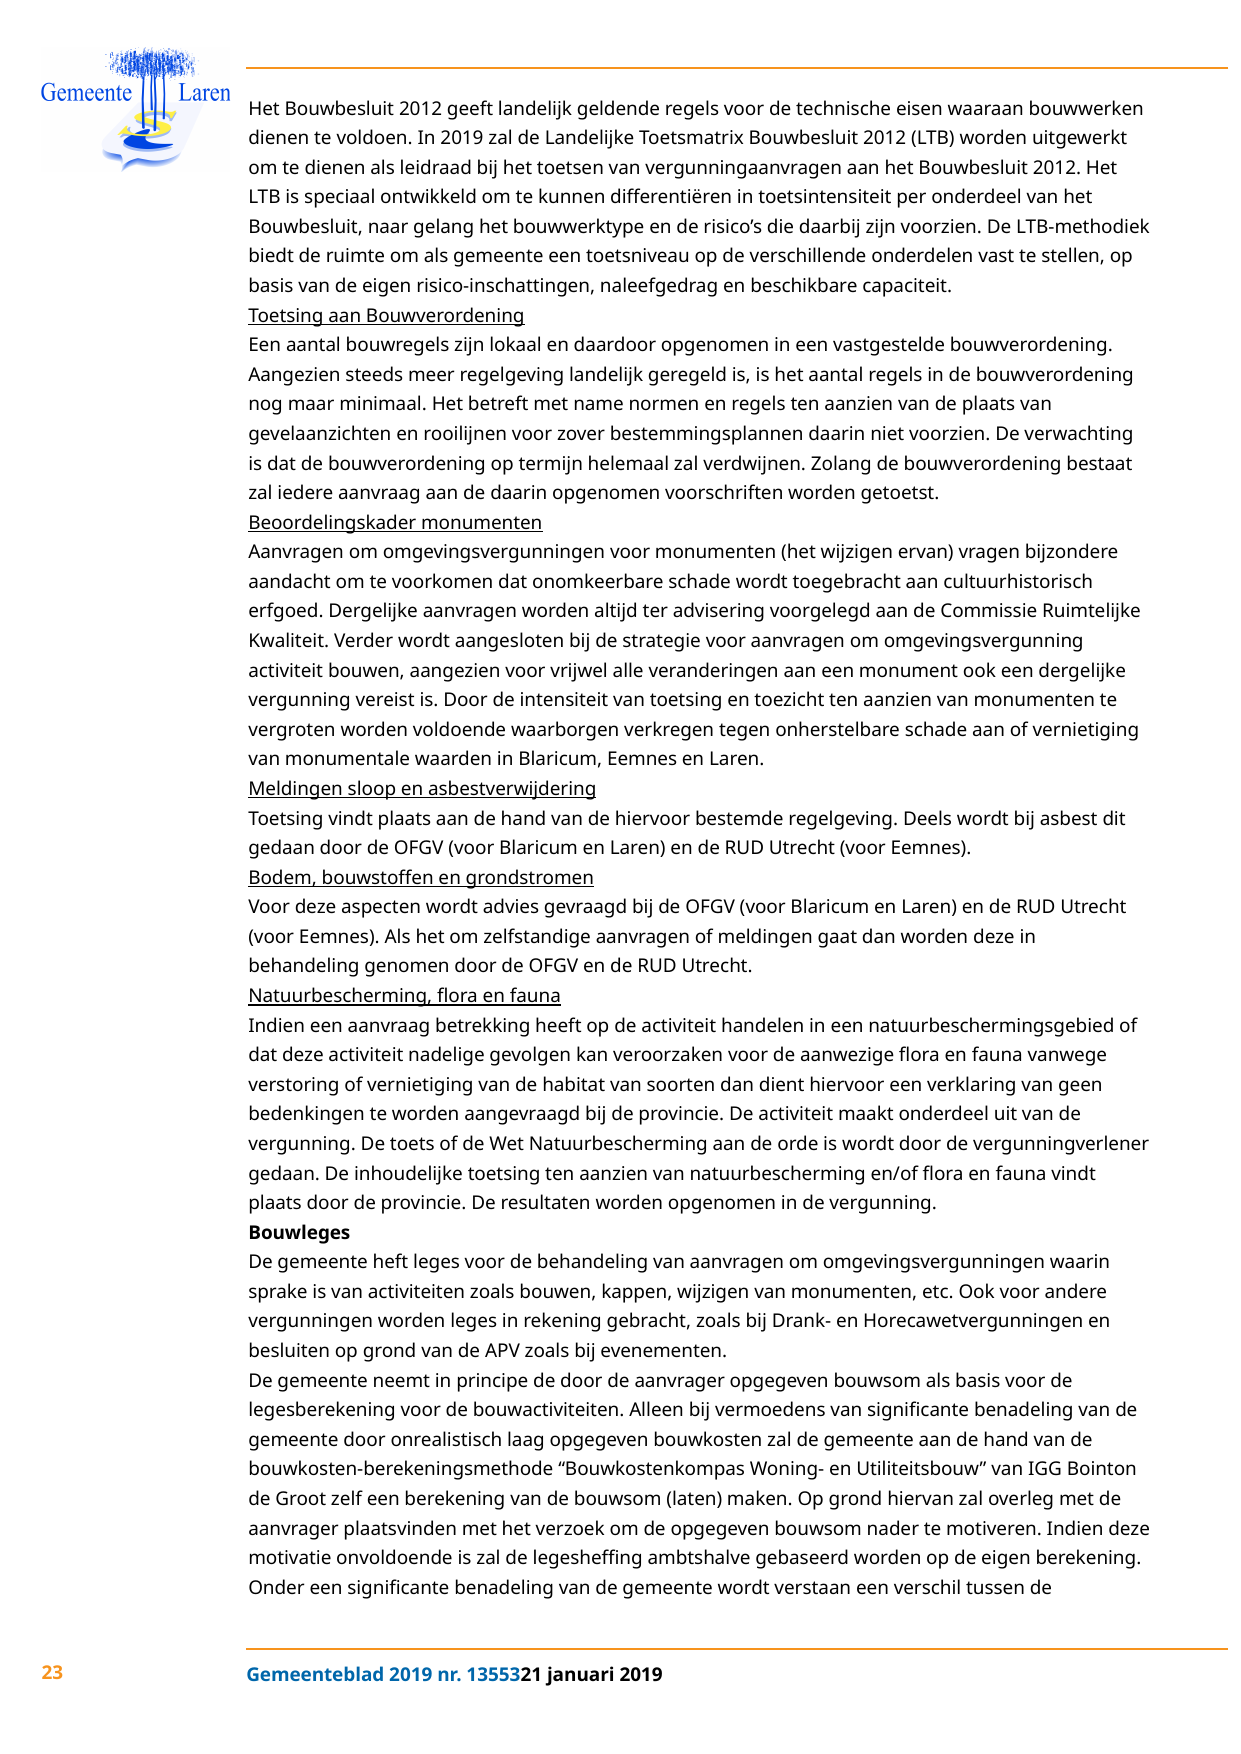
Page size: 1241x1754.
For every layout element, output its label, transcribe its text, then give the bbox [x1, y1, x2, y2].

text Indien een aanvraag betrekking heeft op de activiteit handelen in een natuurbeschermingsgebied of dat deze activiteit nadelige gevolgen kan veroorzaken voor de aanwezige flora en fauna vanwege verstoring of vernietiging van de habitat van soorten dan dient hiervoor een verklaring van geen bedenkingen te worden aangevraagd bij de provincie. De activiteit maakt onderdeel uit van de vergunning. De toets of de Wet Natuurbescherming aan de orde is wordt door de vergunningverlener gedaan. De inhoudelijke toetsing ten aanzien van natuurbescherming en/of flora en fauna vindt plaats door de provincie. De resultaten worden opgenomen in de vergunning. [248, 1012, 1152, 1215]
text Aanvragen om omgevingsvergunningen voor monumenten (het wijzigen ervan) vragen bijzondere aandacht om te voorkomen dat onomkeerbare schade wordt toegebracht aan cultuurhistorisch erfgoed. Dergelijke aanvragen worden altijd ter advisering voorgelegd aan de Commissie Ruimtelijke Kwaliteit. Verder wordt aangesloten bij de strategie voor aanvragen om omgevingsvergunning activiteit bouwen, aangezien voor vrijwel alle veranderingen aan een monument ook een dergelijke vergunning vereist is. Door de intensiteit van toetsing en toezicht ten aanzien van monumenten te vergroten worden voldoende waarborgen verkregen tegen onherstelbare schade aan of vernietiging van monumentale waarden in Blaricum, Eemnes en Laren. [248, 538, 1152, 771]
text Het Bouwbesluit 2012 geeft landelijk geldende regels voor de technische eisen waaraan bouwwerken dienen te voldoen. In 2019 zal de Landelijke Toetsmatrix Bouwbesluit 2012 (LTB) worden uitgewerkt om te dienen als leidraad bij het toetsen van vergunningaanvragen aan het Bouwbesluit 2012. Het LTB is speciaal ontwikkeld om te kunnen differentiëren in toetsintensiteit per onderdeel van het Bouwbesluit, naar gelang het bouwwerktype en de risico’s die daarbij zijn voorzien. De LTB-methodiek biedt de ruimte om als gemeente een toetsniveau op de verschillende onderdelen vast te stellen, op basis van de eigen risico-inschattingen, naleefgedrag en beschikbare capaciteit. [248, 95, 1152, 298]
picture [41, 47, 231, 172]
text Meldingen sloop en asbestverwijdering [248, 775, 1152, 801]
text De gemeente neemt in principe de door de aanvrager opgegeven bouwsom als basis voor de legesberekening voor de bouwactiviteiten. Alleen bij vermoedens van significante benadeling van de gemeente door onrealistisch laag opgegeven bouwkosten zal de gemeente aan de hand van de bouwkosten-berekeningsmethode “Bouwkostenkompas Woning- en Utiliteitsbouw” van IGG Bointon de Groot zelf een berekening van de bouwsom (laten) maken. Op grond hiervan zal overleg met de aanvrager plaatsvinden met het verzoek om de opgegeven bouwsom nader te motiveren. Indien deze motivatie onvoldoende is zal de legesheffing ambtshalve gebaseerd worden op de eigen berekening. Onder een significante benadeling van de gemeente wordt verstaan een verschil tussen de [248, 1367, 1152, 1600]
text Bodem, bouwstoffen en grondstromen [248, 864, 1152, 890]
text Een aantal bouwregels zijn lokaal en daardoor opgenomen in een vastgestelde bouwverordening. Aangezien steeds meer regelgeving landelijk geregeld is, is het aantal regels in de bouwverordening nog maar minimaal. Het betreft met name normen en regels ten aanzien van de plaats van gevelaanzichten en rooilijnen voor zover bestemmingsplannen daarin niet voorzien. De verwachting is dat de bouwverordening op termijn helemaal zal verdwijnen. Zolang de bouwverordening bestaat zal iedere aanvraag aan de daarin opgenomen voorschriften worden getoetst. [248, 331, 1152, 505]
text Natuurbescherming, flora en fauna [248, 982, 1152, 1008]
text Beoordelingskader monumenten [248, 509, 1152, 535]
text Bouwleges [248, 1219, 1152, 1245]
text Voor deze aspecten wordt advies gevraagd bij de OFGV (voor Blaricum en Laren) en de RUD Utrecht (voor Eemnes). Als het om zelfstandige aanvragen of meldingen gaat dan worden deze in behandeling genomen door de OFGV en de RUD Utrecht. [248, 893, 1152, 978]
text De gemeente heft leges voor de behandeling van aanvragen om omgevingsvergunningen waarin sprake is van activiteiten zoals bouwen, kappen, wijzigen van monumenten, etc. Ook voor andere vergunningen worden leges in rekening gebracht, zoals bij Drank- en Horecawetvergunningen en besluiten op grond van de APV zoals bij evenementen. [248, 1248, 1152, 1363]
text Toetsing aan Bouwverordening [248, 302, 1152, 328]
text Toetsing vindt plaats aan de hand van de hiervoor bestemde regelgeving. Deels wordt bij asbest dit gedaan door de OFGV (voor Blaricum en Laren) en de RUD Utrecht (voor Eemnes). [248, 805, 1152, 860]
